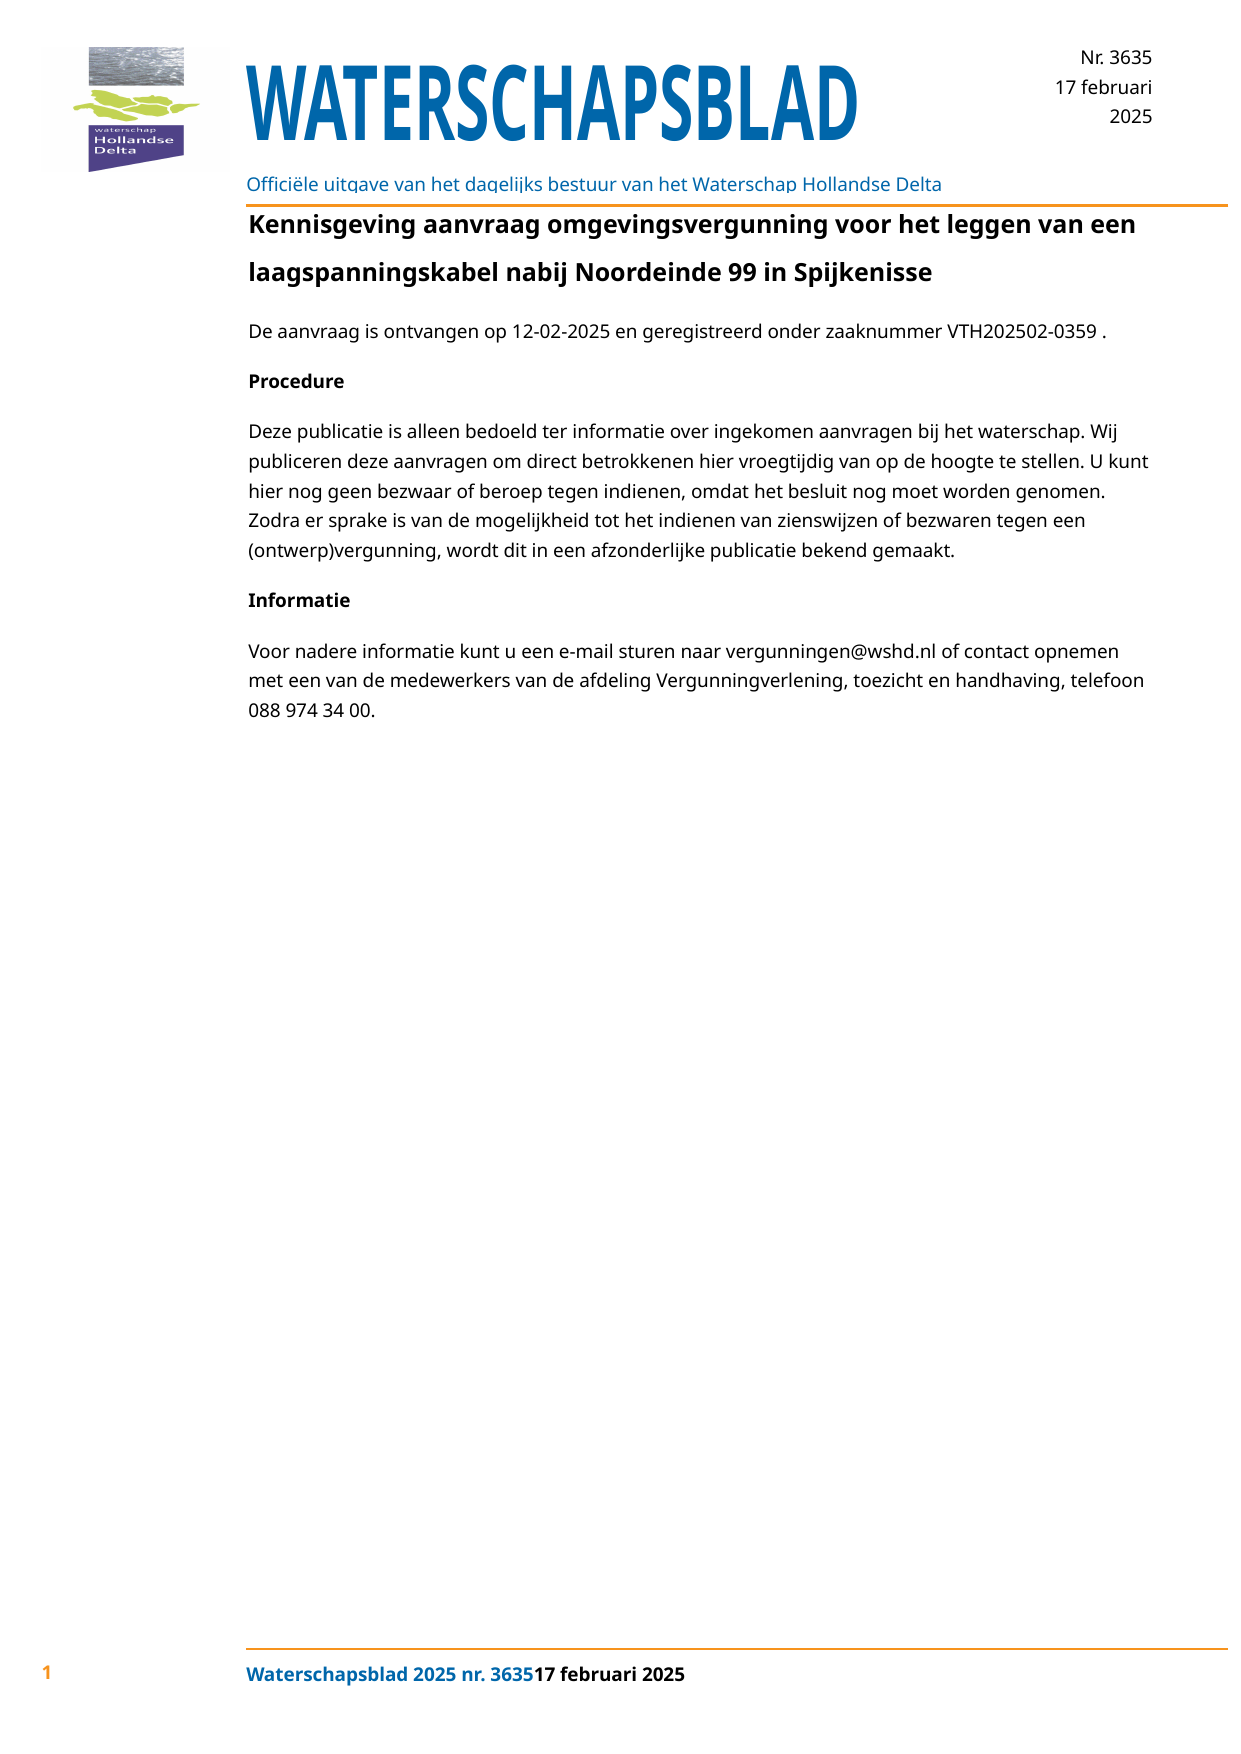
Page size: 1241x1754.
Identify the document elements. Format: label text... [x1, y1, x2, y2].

text De aanvraag is ontvangen op 12-02-2025 en geregistreerd onder zaaknummer VTH202502-0359 . [248, 318, 1152, 344]
text Procedure [248, 368, 1152, 394]
text Deze publicatie is alleen bedoeld ter informatie over ingekomen aanvragen bij het waterschap. Wij publiceren deze aanvragen om direct betrokkenen hier vroegtijdig van op de hoogte te stellen. U kunt hier nog geen bezwaar of beroep tegen indienen, omdat het besluit nog moet worden genomen. Zodra er sprake is van de mogelijkheid tot het indienen van zienswijzen of bezwaren tegen een (ontwerp)vergunning, wordt dit in een afzonderlijke publicatie bekend gemaakt. [248, 419, 1152, 563]
picture [41, 47, 231, 172]
text Informatie [248, 587, 1152, 613]
text Voor nadere informatie kunt u een e-mail sturen naar vergunningen@wshd.nl of contact opnemen met een van de medewerkers van de afdeling Vergunningverlening, toezicht en handhaving, telefoon 088 974 34 00. [248, 638, 1152, 723]
text Kennisgeving aanvraag omgevingsvergunning voor het leggen van een laagspanningskabel nabij Noordeinde 99 in Spijkenisse [248, 207, 1152, 288]
